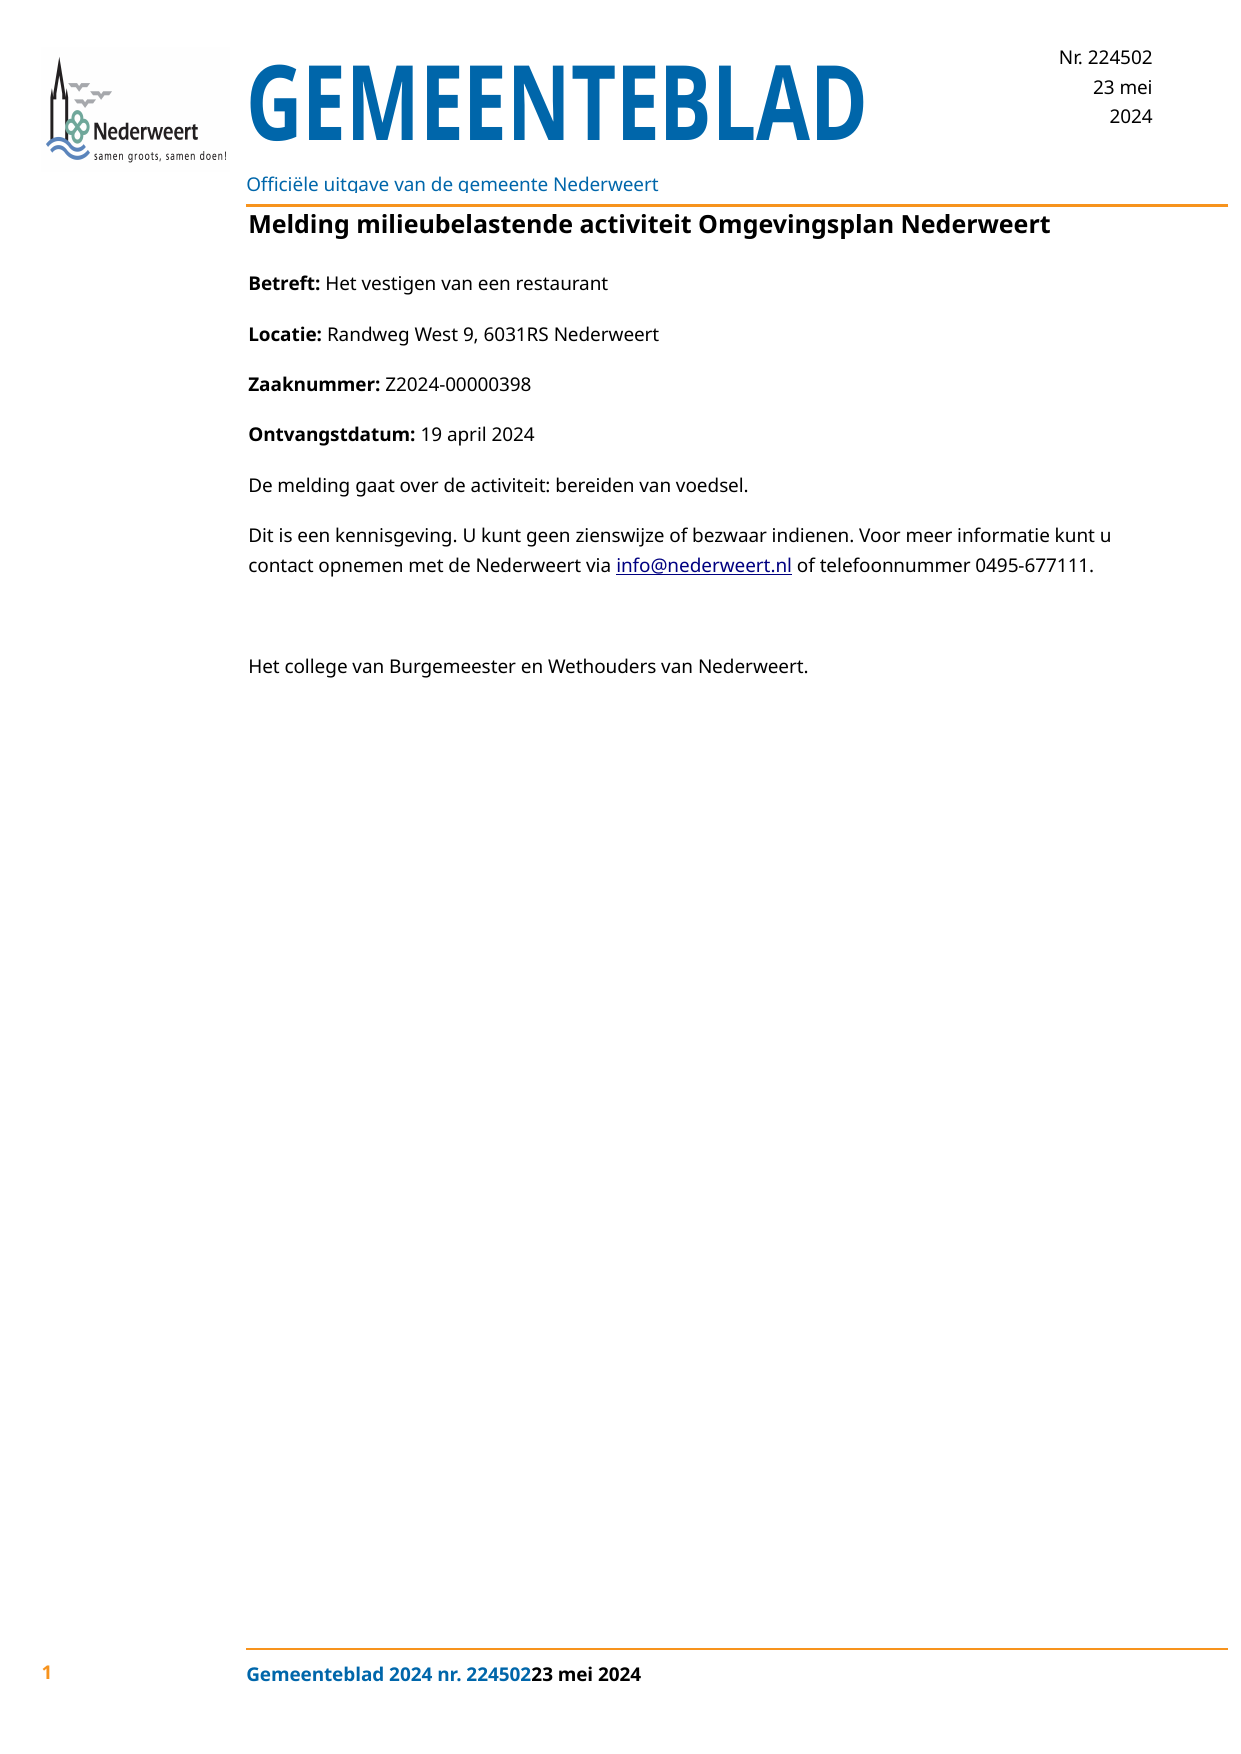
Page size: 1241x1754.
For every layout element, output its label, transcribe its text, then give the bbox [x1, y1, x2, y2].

picture [41, 47, 231, 172]
text Ontvangstdatum: 19 april 2024 [248, 422, 1152, 447]
text Zaaknummer: Z2024-00000398 [248, 371, 1152, 397]
text De melding gaat over de activiteit: bereiden van voedsel. [248, 472, 1152, 498]
text Melding milieubelastende activiteit Omgevingsplan Nederweert [248, 207, 1152, 241]
text Betreft: Het vestigen van een restaurant [248, 270, 1152, 296]
text Locatie: Randweg West 9, 6031RS Nederweert [248, 321, 1152, 346]
text Dit is een kennisgeving. U kunt geen zienswijze of bezwaar indienen. Voor meer informatie kunt u contact opnemen met de Nederweert via info@nederweert.nl of telefoonnummer 0495-677111. [248, 522, 1152, 578]
text Het college van Burgemeester en Wethouders van Nederweert. [248, 653, 1152, 678]
